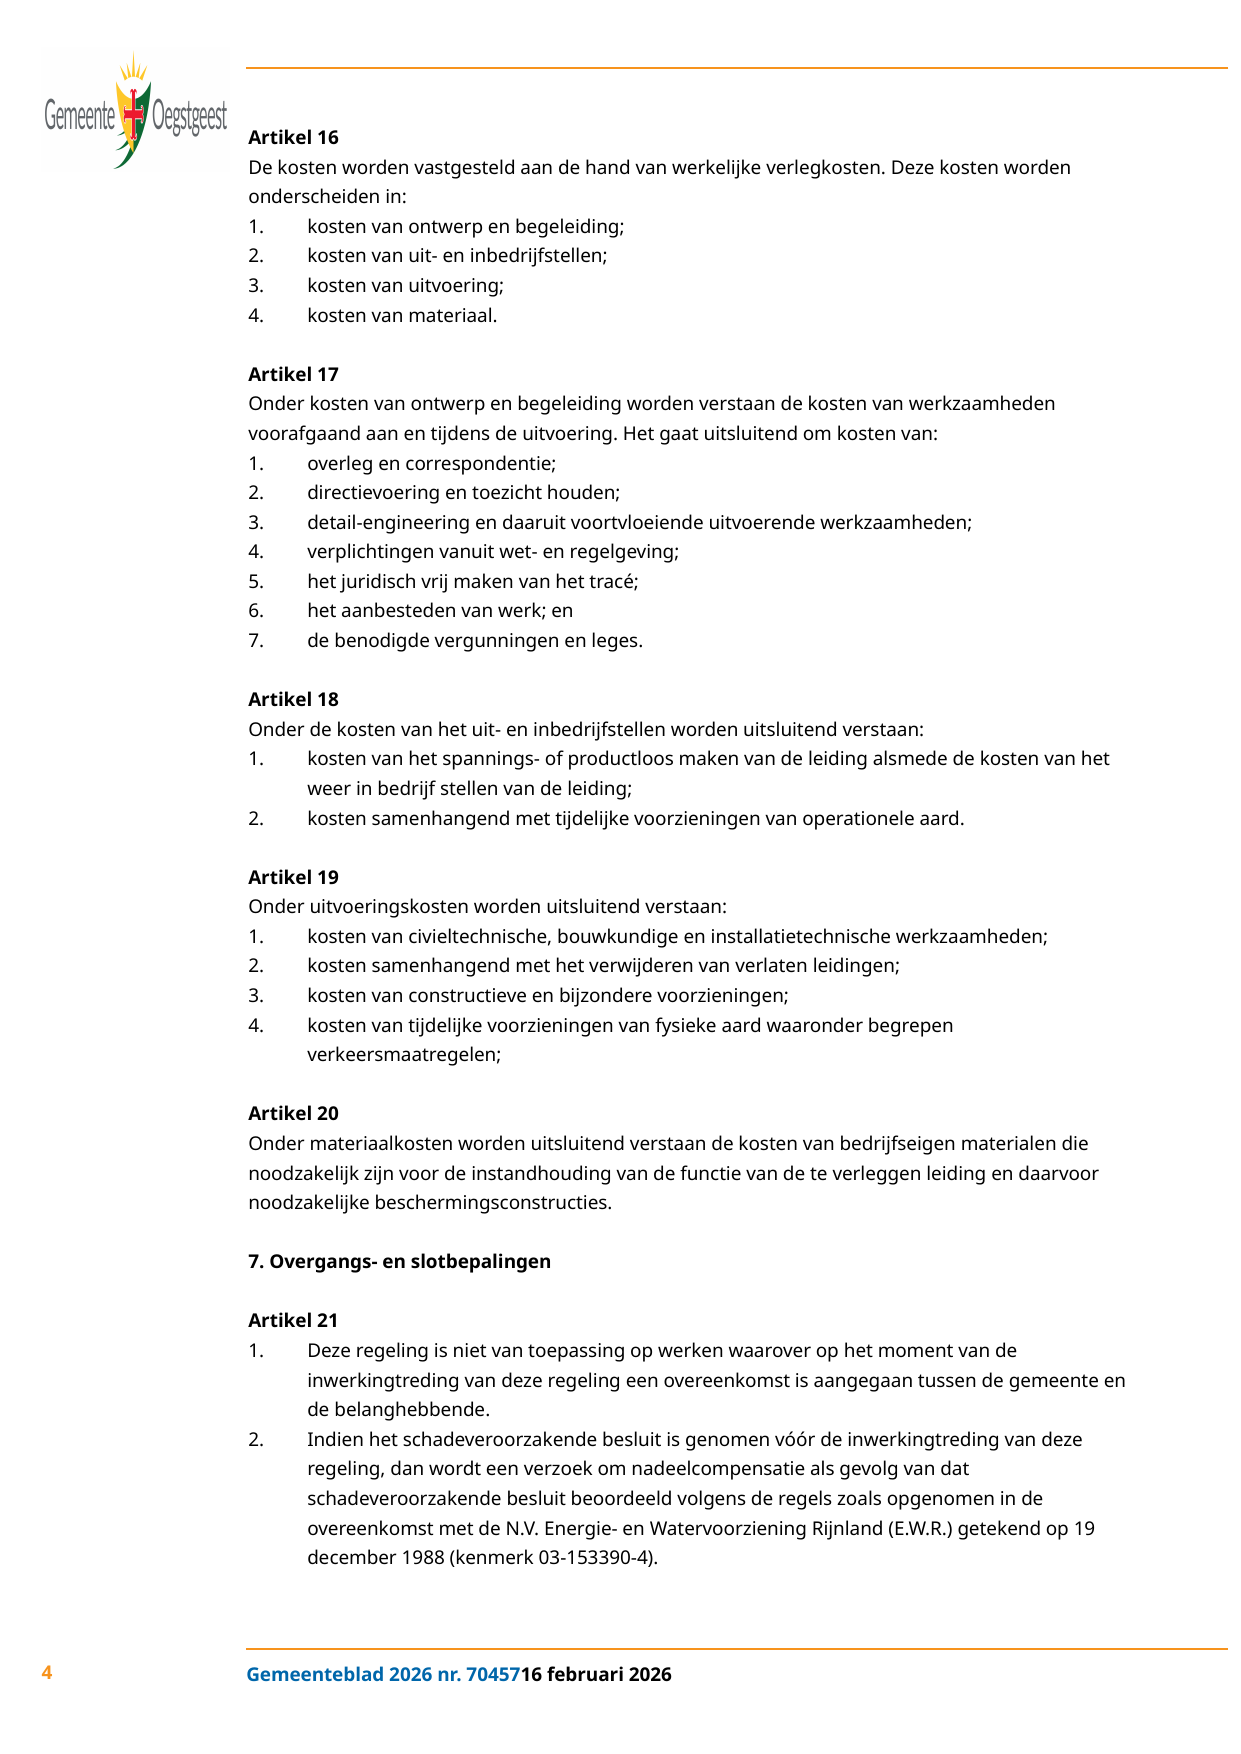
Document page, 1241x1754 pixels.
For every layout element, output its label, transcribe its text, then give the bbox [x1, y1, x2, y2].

text Onder de kosten van het uit- en inbedrijfstellen worden uitsluitend verstaan: [248, 716, 1152, 742]
picture [41, 47, 231, 172]
list kosten van ontwerp en begeleiding; [248, 213, 1152, 239]
list directievoering en toezicht houden; [248, 479, 1152, 505]
text Artikel 19 [248, 864, 1152, 890]
text Artikel 18 [248, 686, 1152, 712]
list kosten van het spannings- of productloos maken van de leiding alsmede de kosten van het weer in bedrijf stellen van de leiding; [248, 746, 1152, 801]
text Artikel 17 [248, 361, 1152, 387]
list verplichtingen vanuit wet- en regelgeving; [248, 538, 1152, 564]
list het aanbesteden van werk; en [248, 598, 1152, 623]
text Onder materiaalkosten worden uitsluitend verstaan de kosten van bedrijfseigen materialen die noodzakelijk zijn voor de instandhouding van de functie van de te verleggen leiding en daarvoor noodzakelijke beschermingsconstructies. [248, 1130, 1152, 1215]
text Onder kosten van ontwerp en begeleiding worden verstaan de kosten van werkzaamheden voorafgaand aan en tijdens de uitvoering. Het gaat uitsluitend om kosten van: [248, 391, 1152, 446]
list het juridisch vrij maken van het tracé; [248, 568, 1152, 594]
text Artikel 21 [248, 1308, 1152, 1333]
list kosten van uitvoering; [248, 272, 1152, 298]
list de benodigde vergunningen en leges. [248, 627, 1152, 653]
list kosten van tijdelijke voorzieningen van fysieke aard waaronder begrepen verkeersmaatregelen; [248, 1012, 1152, 1067]
list kosten van constructieve en bijzondere voorzieningen; [248, 982, 1152, 1008]
text 7. Overgangs- en slotbepalingen [248, 1248, 1152, 1274]
list kosten samenhangend met het verwijderen van verlaten leidingen; [248, 953, 1152, 978]
text De kosten worden vastgesteld aan de hand van werkelijke verlegkosten. Deze kosten worden onderscheiden in: [248, 154, 1152, 209]
text Artikel 20 [248, 1101, 1152, 1126]
text Onder uitvoeringskosten worden uitsluitend verstaan: [248, 893, 1152, 919]
list kosten van uit- en inbedrijfstellen; [248, 243, 1152, 268]
list kosten samenhangend met tijdelijke voorzieningen van operationele aard. [248, 805, 1152, 831]
text Artikel 16 [248, 124, 1152, 150]
list kosten van civieltechnische, bouwkundige en installatietechnische werkzaamheden; [248, 923, 1152, 949]
list kosten van materiaal. [248, 302, 1152, 328]
list overleg en correspondentie; [248, 450, 1152, 476]
list Deze regeling is niet van toepassing op werken waarover op het moment van de inwerkingtreding van deze regeling een overeenkomst is aangegaan tussen de gemeente en de belanghebbende. [248, 1337, 1152, 1422]
list detail-engineering en daaruit voortvloeiende uitvoerende werkzaamheden; [248, 509, 1152, 535]
list Indien het schadeveroorzakende besluit is genomen vóór de inwerkingtreding van deze regeling, dan wordt een verzoek om nadeelcompensatie als gevolg van dat schadeveroorzakende besluit beoordeeld volgens de regels zoals opgenomen in de overeenkomst met de N.V. Energie- en Watervoorziening Rijnland (E.W.R.) getekend op 19 december 1988 (kenmerk 03-153390-4). [248, 1426, 1152, 1570]
